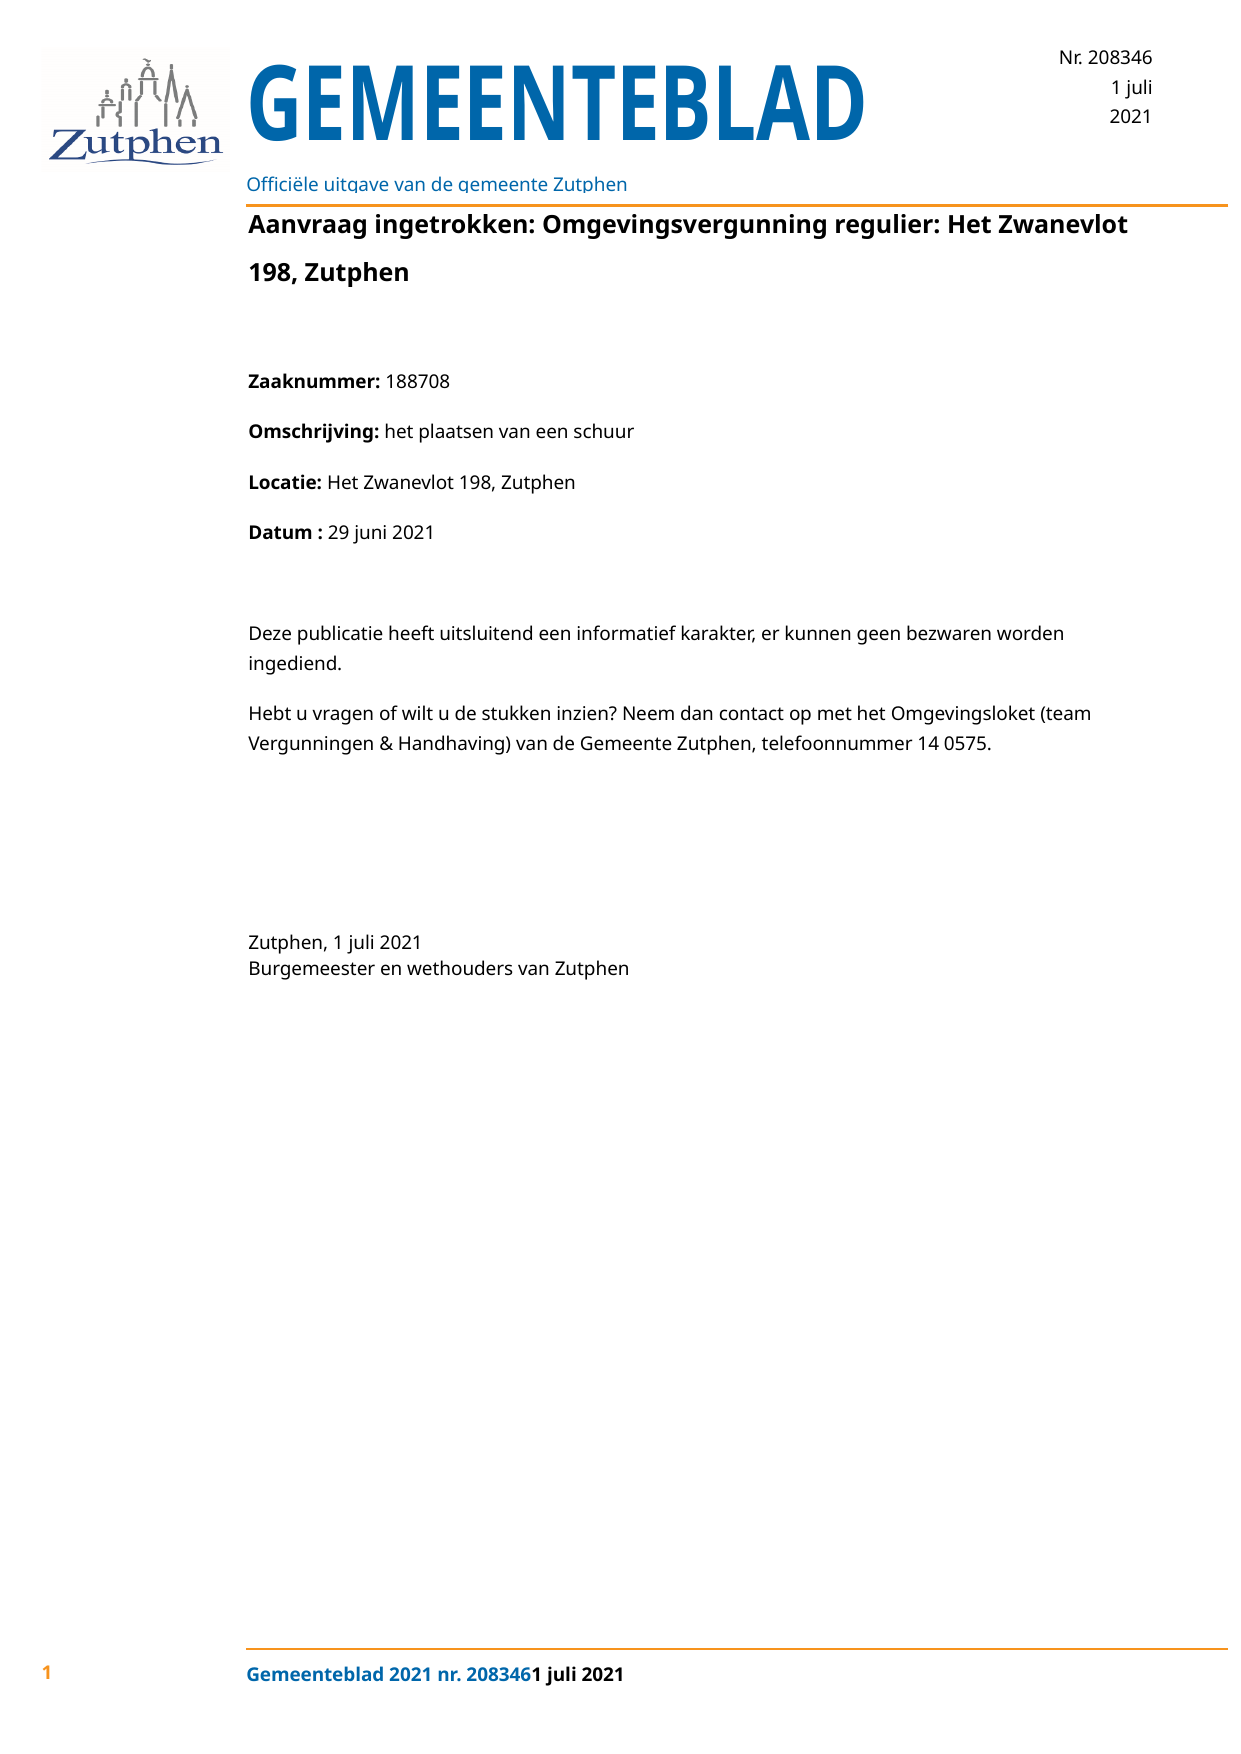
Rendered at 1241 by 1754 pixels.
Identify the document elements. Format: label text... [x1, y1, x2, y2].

text Hebt u vragen of wilt u de stukken inzien? Neem dan contact op met het Omgevingsloket (team Vergunningen & Handhaving) van de Gemeente Zutphen, telefoonnummer 14 0575. [248, 700, 1152, 756]
text Zutphen, 1 juli 2021 [248, 929, 1152, 955]
text Zaaknummer: 188708 [248, 368, 1152, 394]
picture [41, 47, 231, 172]
text Locatie: Het Zwanevlot 198, Zutphen [248, 469, 1152, 495]
text Aanvraag ingetrokken: Omgevingsvergunning regulier: Het Zwanevlot 198, Zutphen [248, 207, 1152, 288]
text Datum : 29 juni 2021 [248, 519, 1152, 545]
text Deze publicatie heeft uitsluitend een informatief karakter, er kunnen geen bezwaren worden ingediend. [248, 620, 1152, 676]
text Burgemeester en wethouders van Zutphen [248, 955, 1152, 981]
text Omschrijving: het plaatsen van een schuur [248, 419, 1152, 444]
